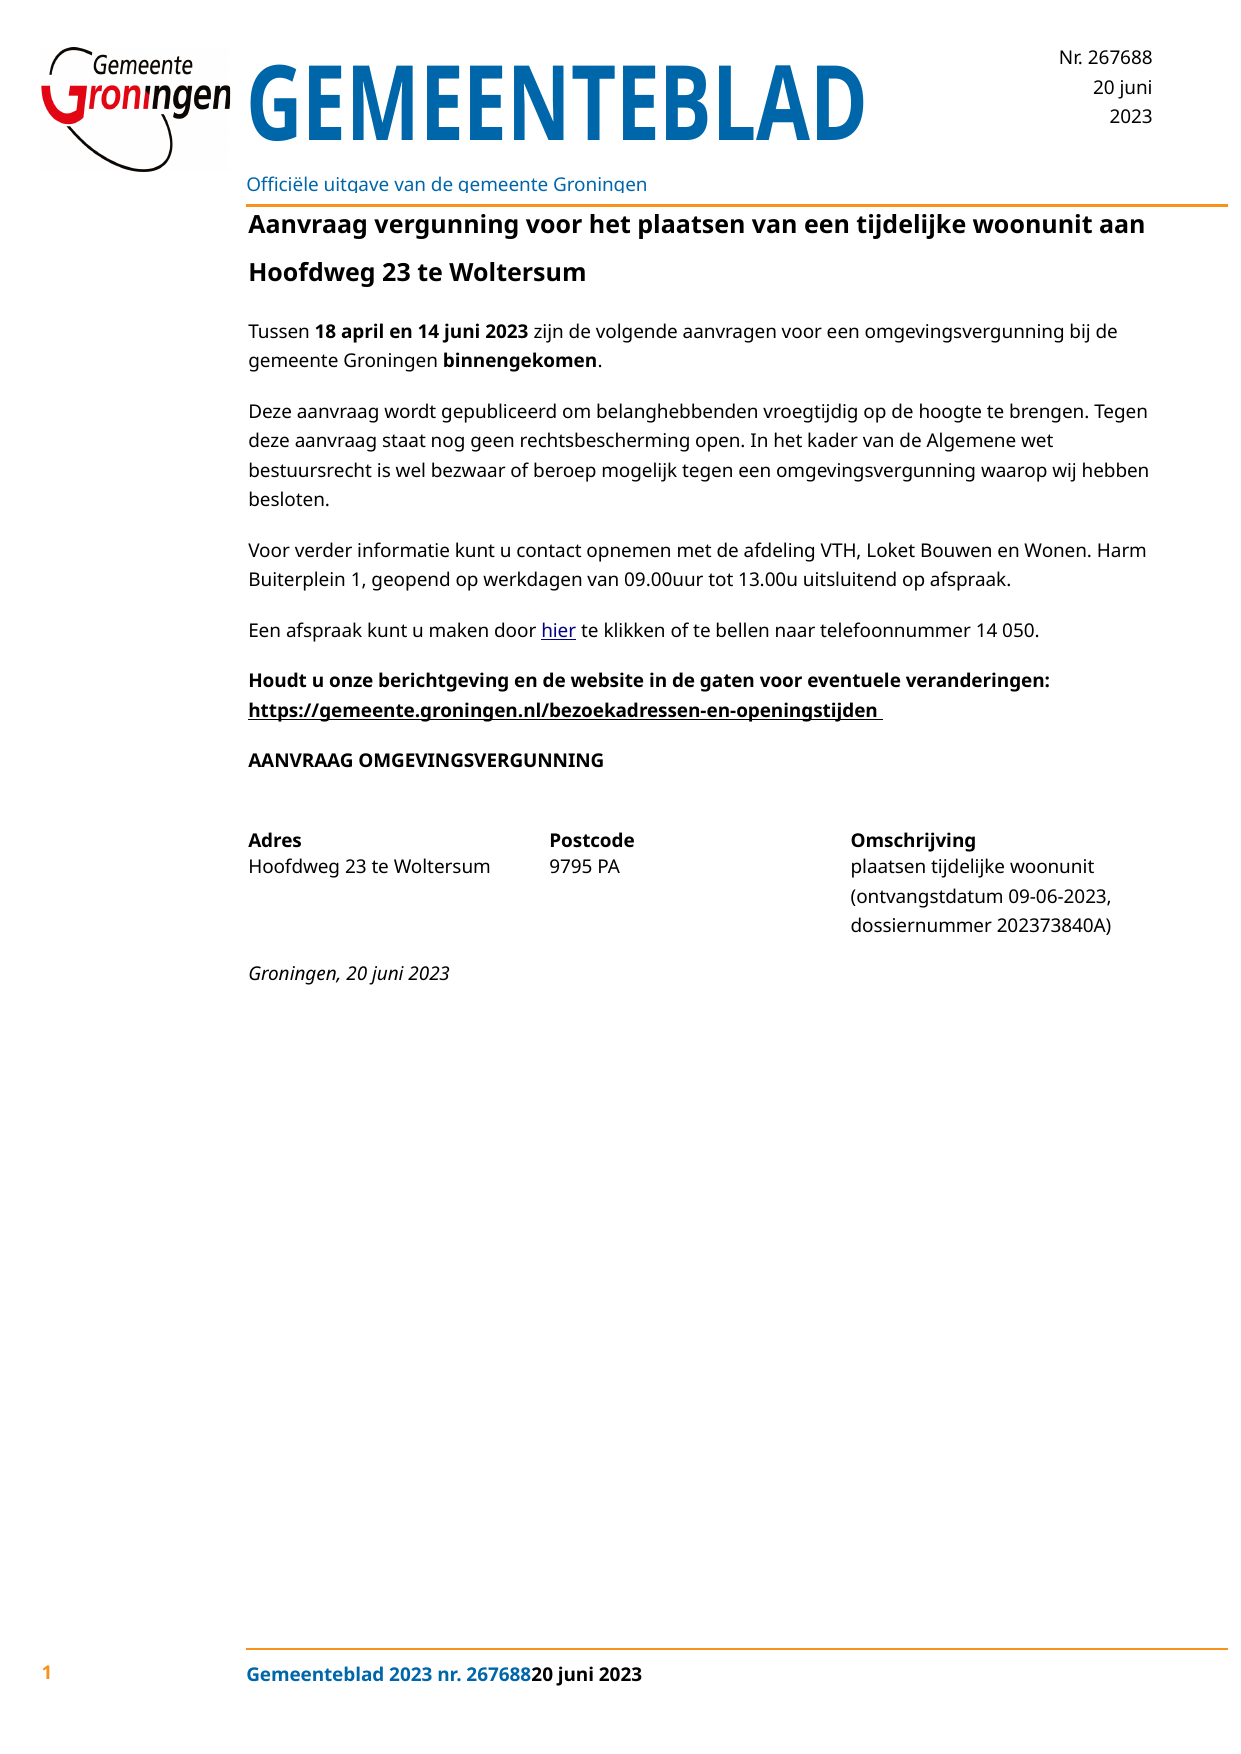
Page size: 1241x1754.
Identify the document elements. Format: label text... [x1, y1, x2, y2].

text Houdt u onze berichtgeving en de website in de gaten voor eventuele veranderingen: https://gemeente.groningen.nl/bezoekadressen-en-openingstijden [248, 667, 1152, 723]
table_cell Hoofdweg 23 te Woltersum [248, 853, 549, 938]
text Deze aanvraag wordt gepubliceerd om belanghebbenden vroegtijdig op de hoogte te brengen. Tegen deze aanvraag staat nog geen rechtsbescherming open. In het kader van de Algemene wet bestuursrecht is wel bezwaar of beroep mogelijk tegen een omgevingsvergunning waarop wij hebben besloten. [248, 398, 1152, 512]
table_cell 9795 PA [549, 853, 850, 938]
text AANVRAAG OMGEVINGSVERGUNNING [248, 747, 1152, 773]
text Aanvraag vergunning voor het plaatsen van een tijdelijke woonunit aan Hoofdweg 23 te Woltersum [248, 207, 1152, 288]
text Tussen 18 april en 14 juni 2023 zijn de volgende aanvragen voor een omgevingsvergunning bij de gemeente Groningen binnengekomen. [248, 318, 1152, 373]
table_cell plaatsen tijdelijke woonunit (ontvangstdatum 09-06-2023, dossiernummer 202373840A) [850, 853, 1152, 938]
text Een afspraak kunt u maken door hier te klikken of te bellen naar telefoonnummer 14 050. [248, 617, 1152, 643]
table_header Adres [248, 828, 549, 853]
text Voor verder informatie kunt u contact opnemen met de afdeling VTH, Loket Bouwen en Wonen. Harm Buiterplein 1, geopend op werkdagen van 09.00uur tot 13.00u uitsluitend op afspraak. [248, 537, 1152, 592]
text Groningen, 20 juni 2023 [248, 960, 1152, 985]
table_header Omschrijving [850, 828, 1152, 853]
table_header Postcode [549, 828, 850, 853]
picture [41, 47, 231, 172]
